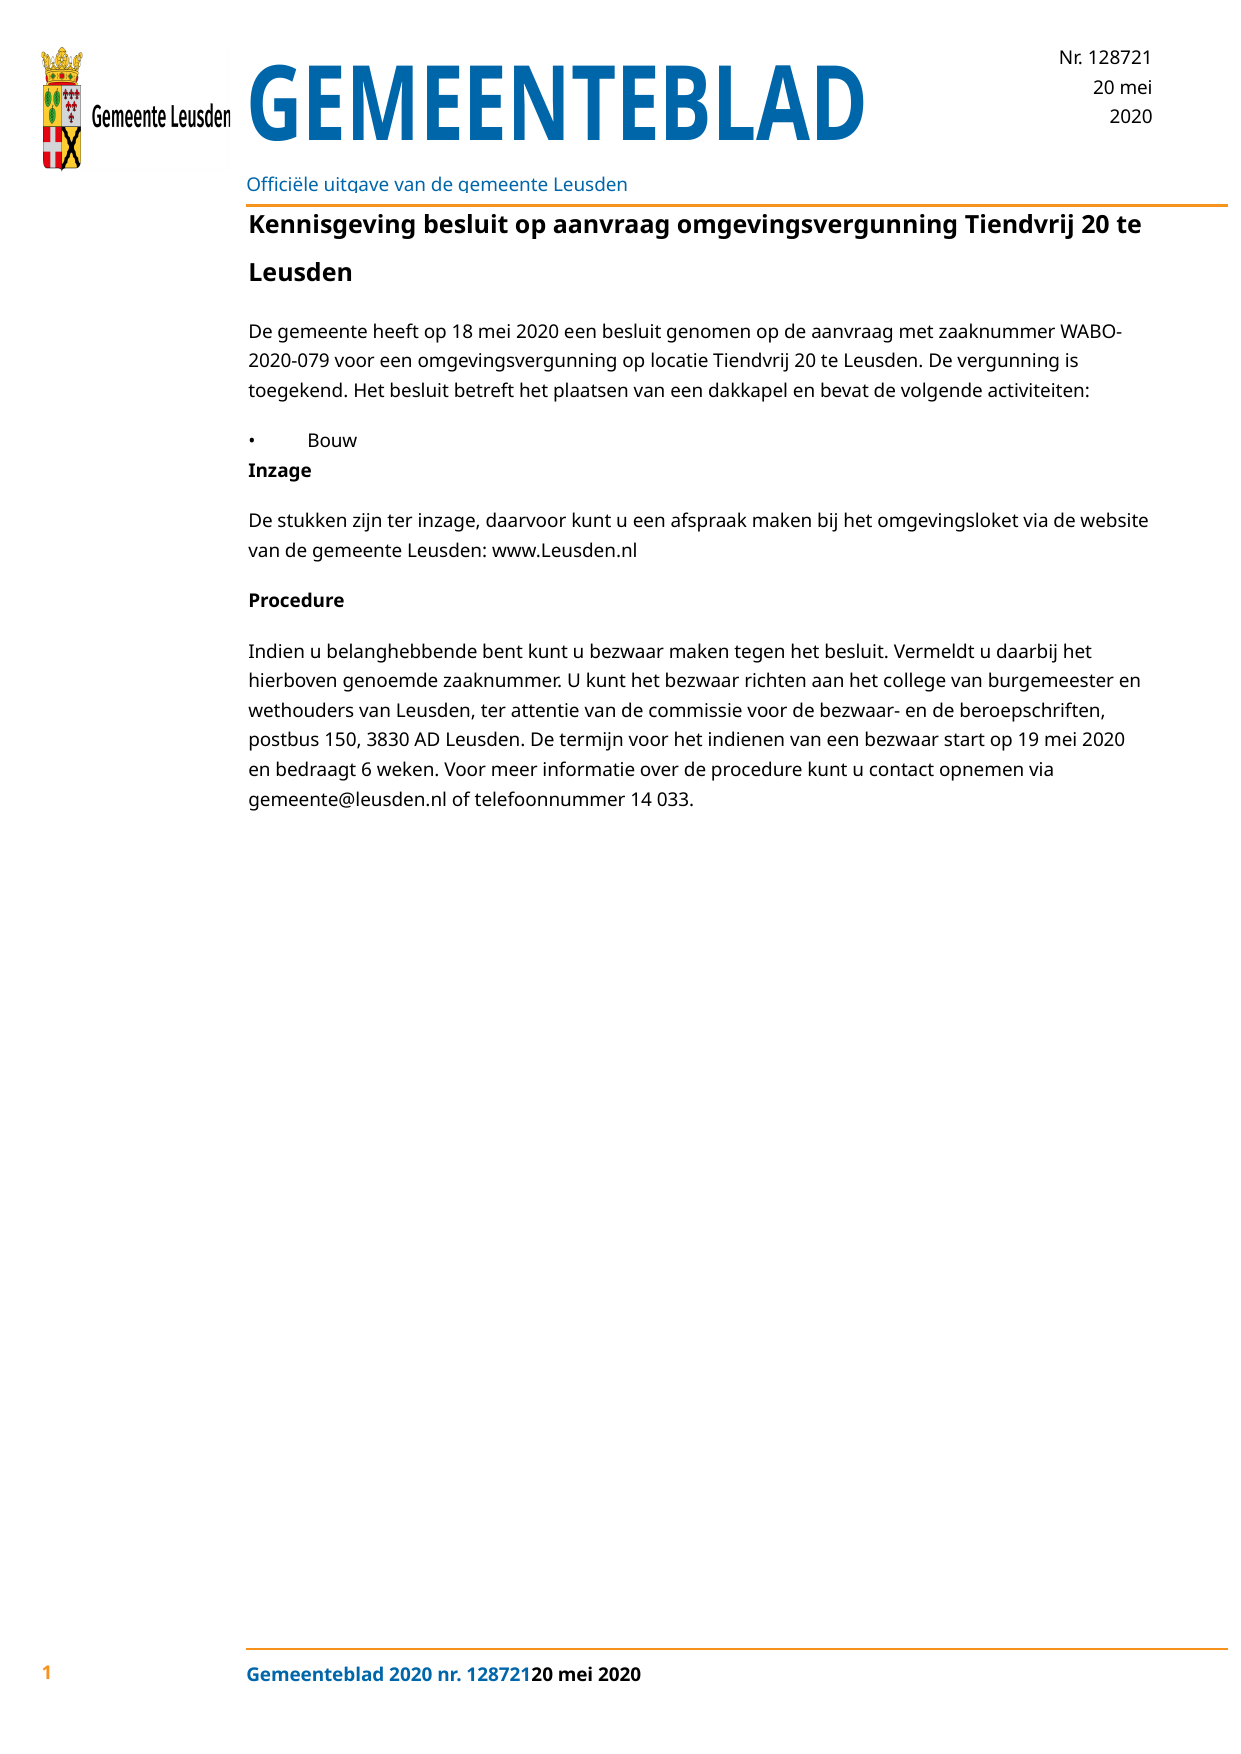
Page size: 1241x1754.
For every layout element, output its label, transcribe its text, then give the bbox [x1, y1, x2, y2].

text De stukken zijn ter inzage, daarvoor kunt u een afspraak maken bij het omgevingsloket via de website van de gemeente Leusden: www.Leusden.nl [248, 507, 1152, 563]
text Indien u belanghebbende bent kunt u bezwaar maken tegen het besluit. Vermeldt u daarbij het hierboven genoemde zaaknummer. U kunt het bezwaar richten aan het college van burgemeester en wethouders van Leusden, ter attentie van de commissie voor de bezwaar- en de beroepschriften, postbus 150, 3830 AD Leusden. De termijn voor het indienen van een bezwaar start op 19 mei 2020 en bedraagt 6 weken. Voor meer informatie over de procedure kunt u contact opnemen via gemeente@leusden.nl of telefoonnummer 14 033. [248, 638, 1152, 812]
text Inzage [248, 457, 1152, 483]
picture [41, 47, 231, 172]
text Procedure [248, 587, 1152, 613]
list Bouw [248, 427, 1152, 453]
text Kennisgeving besluit op aanvraag omgevingsvergunning Tiendvrij 20 te Leusden [248, 207, 1152, 288]
text De gemeente heeft op 18 mei 2020 een besluit genomen op de aanvraag met zaaknummer WABO-2020-079 voor een omgevingsvergunning op locatie Tiendvrij 20 te Leusden. De vergunning is toegekend. Het besluit betreft het plaatsen van een dakkapel en bevat de volgende activiteiten: [248, 318, 1152, 403]
